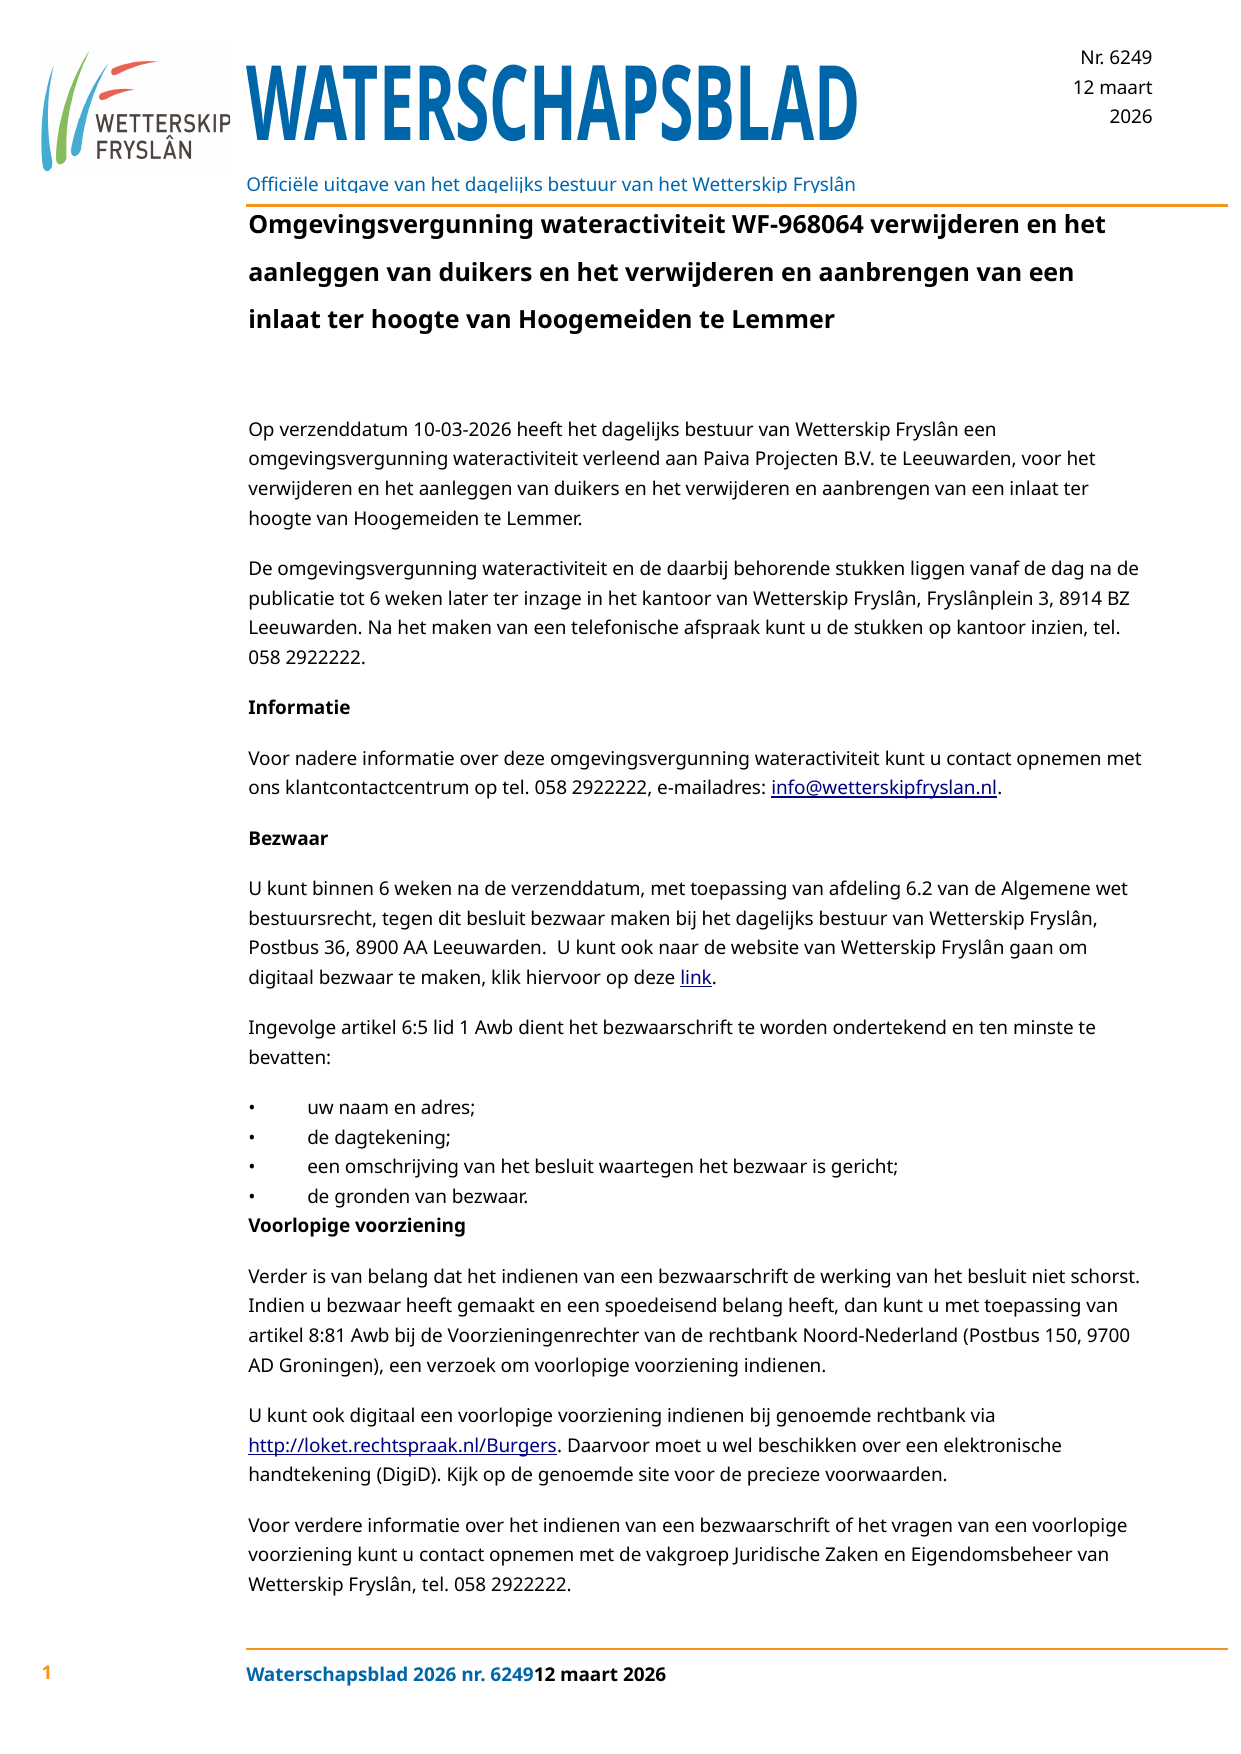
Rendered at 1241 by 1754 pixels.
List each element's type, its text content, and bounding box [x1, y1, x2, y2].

list de dagtekening; [248, 1124, 1152, 1149]
text U kunt binnen 6 weken na de verzenddatum, met toepassing van afdeling 6.2 van de Algemene wet bestuursrecht, tegen dit besluit bezwaar maken bij het dagelijks bestuur van Wetterskip Fryslân, Postbus 36, 8900 AA Leeuwarden. U kunt ook naar de website van Wetterskip Fryslân gaan om digitaal bezwaar te maken, klik hiervoor op deze link. [248, 875, 1152, 989]
text Voor nadere informatie over deze omgevingsvergunning wateractiviteit kunt u contact opnemen met ons klantcontactcentrum op tel. 058 2922222, e-mailadres: info@wetterskipfryslan.nl. [248, 745, 1152, 800]
list de gronden van bezwaar. [248, 1183, 1152, 1209]
picture [41, 47, 231, 172]
text Op verzenddatum 10-03-2026 heeft het dagelijks bestuur van Wetterskip Fryslân een omgevingsvergunning wateractiviteit verleend aan Paiva Projecten B.V. te Leeuwarden, voor het verwijderen en het aanleggen van duikers en het verwijderen en aanbrengen van een inlaat ter hoogte van Hoogemeiden te Lemmer. [248, 416, 1152, 530]
text Verder is van belang dat het indienen van een bezwaarschrift de werking van het besluit niet schorst. Indien u bezwaar heeft gemaakt en een spoedeisend belang heeft, dan kunt u met toepassing van artikel 8:81 Awb bij de Voorzieningenrechter van de rechtbank Noord-Nederland (Postbus 150, 9700 AD Groningen), een verzoek om voorlopige voorziening indienen. [248, 1263, 1152, 1377]
list uw naam en adres; [248, 1094, 1152, 1120]
text U kunt ook digitaal een voorlopige voorziening indienen bij genoemde rechtbank via http://loket.rechtspraak.nl/Burgers. Daarvoor moet u wel beschikken over een elektronische handtekening (DigiD). Kijk op de genoemde site voor de precieze voorwaarden. [248, 1402, 1152, 1487]
text Voor verdere informatie over het indienen van een bezwaarschrift of het vragen van een voorlopige voorziening kunt u contact opnemen met de vakgroep Juridische Zaken en Eigendomsbeheer van Wetterskip Fryslân, tel. 058 2922222. [248, 1512, 1152, 1597]
text Informatie [248, 694, 1152, 720]
list een omschrijving van het besluit waartegen het bezwaar is gericht; [248, 1153, 1152, 1179]
text De omgevingsvergunning wateractiviteit en de daarbij behorende stukken liggen vanaf de dag na de publicatie tot 6 weken later ter inzage in het kantoor van Wetterskip Fryslân, Fryslânplein 3, 8914 BZ Leeuwarden. Na het maken van een telefonische afspraak kunt u de stukken op kantoor inzien, tel. 058 2922222. [248, 555, 1152, 669]
text Bezwaar [248, 825, 1152, 850]
text Voorlopige voorziening [248, 1213, 1152, 1238]
text Omgevingsvergunning wateractiviteit WF-968064 verwijderen en het aanleggen van duikers en het verwijderen en aanbrengen van een inlaat ter hoogte van Hoogemeiden te Lemmer [248, 207, 1152, 336]
text Ingevolge artikel 6:5 lid 1 Awb dient het bezwaarschrift te worden ondertekend en ten minste te bevatten: [248, 1014, 1152, 1069]
